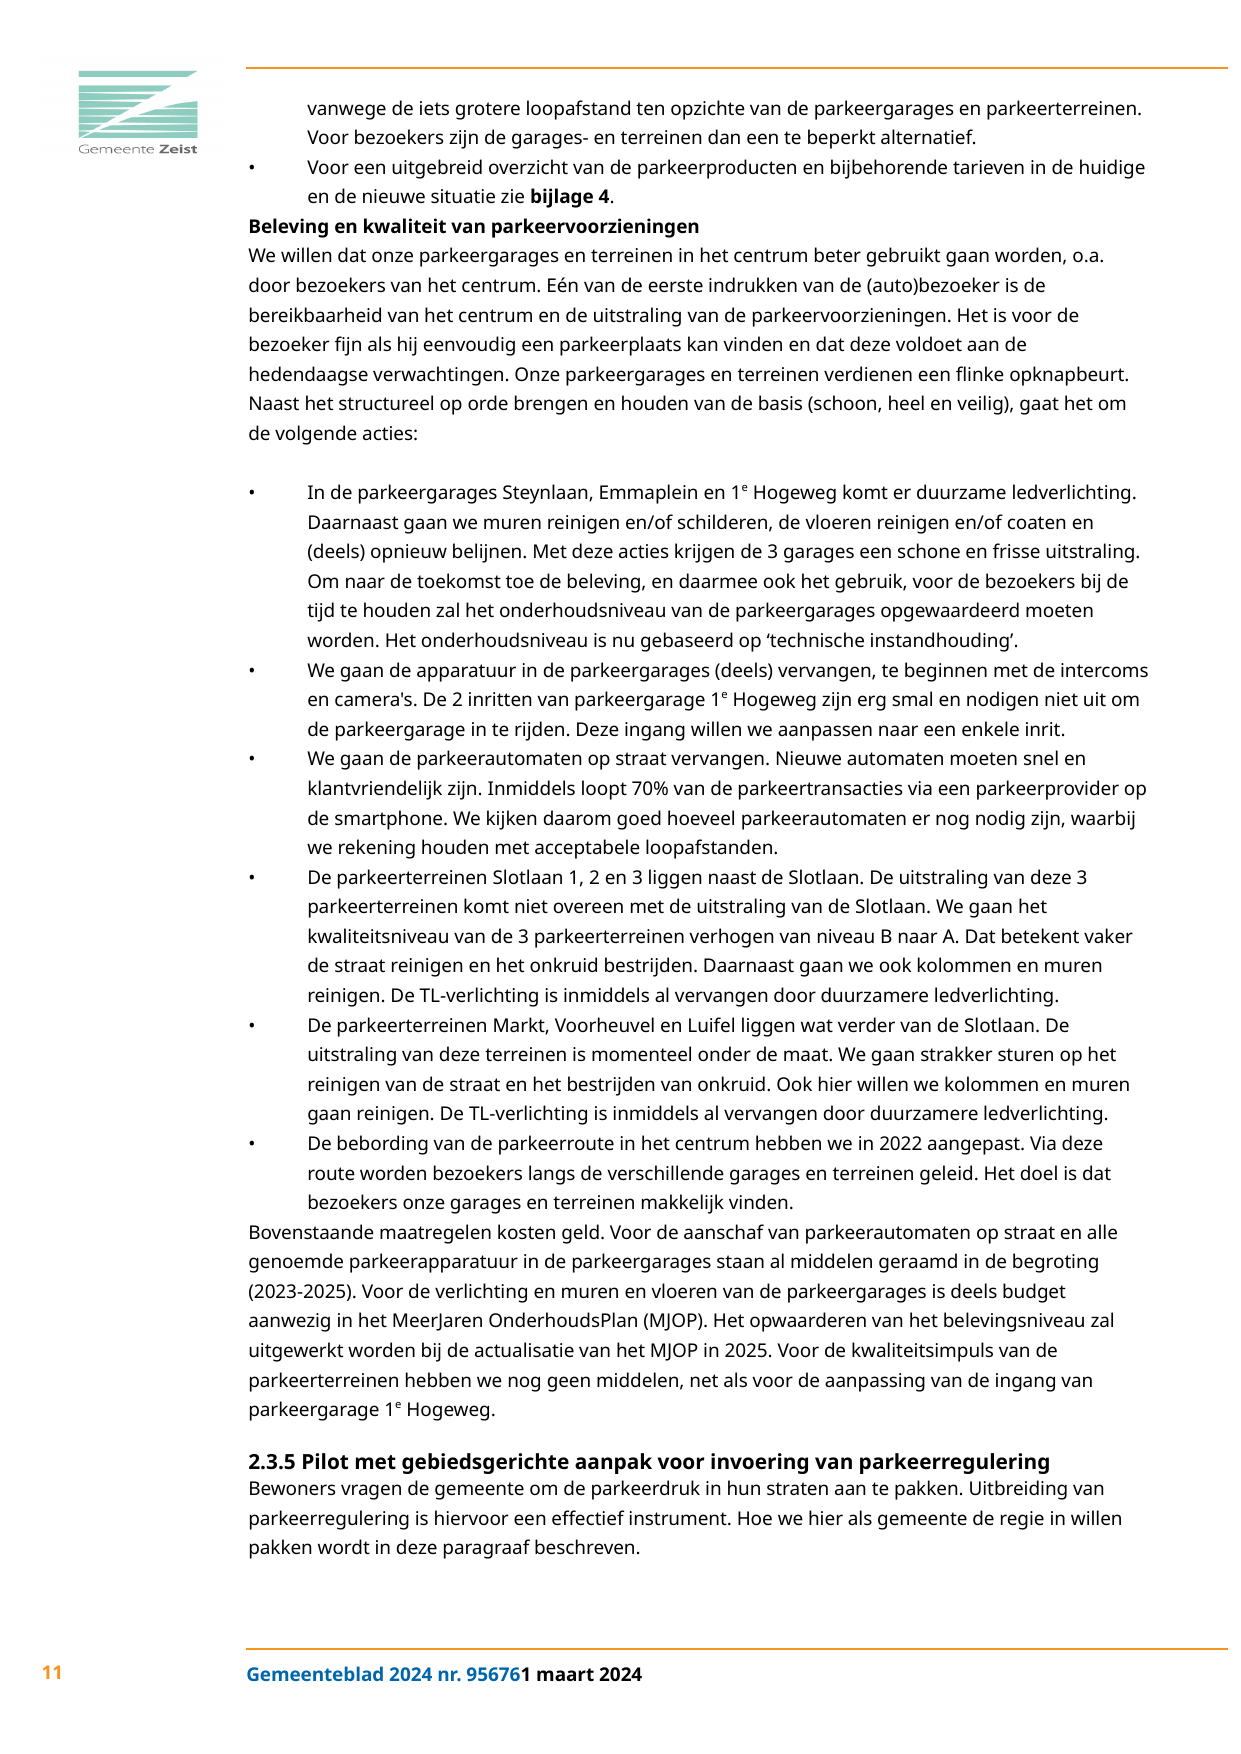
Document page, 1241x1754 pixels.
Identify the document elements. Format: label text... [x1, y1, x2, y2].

list vanwege de iets grotere loopafstand ten opzichte van de parkeergarages en parkeerterreinen. Voor bezoekers zijn de garages- en terreinen dan een te beperkt alternatief. [248, 95, 1152, 150]
list In de parkeergarages Steynlaan, Emmaplein en 1e Hogeweg komt er duurzame ledverlichting. Daarnaast gaan we muren reinigen en/of schilderen, de vloeren reinigen en/of coaten en (deels) opnieuw belijnen. Met deze acties krijgen de 3 garages een schone en frisse uitstraling. Om naar de toekomst toe de beleving, en daarmee ook het gebruik, voor de bezoekers bij de tijd te houden zal het onderhoudsniveau van de parkeergarages opgewaardeerd moeten worden. Het onderhoudsniveau is nu gebaseerd op ‘technische instandhouding’. [248, 479, 1152, 653]
text Beleving en kwaliteit van parkeervoorzieningen [248, 213, 1152, 239]
list De bebording van de parkeerroute in het centrum hebben we in 2022 aangepast. Via deze route worden bezoekers langs de verschillende garages en terreinen geleid. Het doel is dat bezoekers onze garages en terreinen makkelijk vinden. [248, 1130, 1152, 1215]
list Voor een uitgebreid overzicht van de parkeerproducten en bijbehorende tarieven in de huidige en de nieuwe situatie zie bijlage 4. [248, 154, 1152, 209]
list We gaan de apparatuur in de parkeergarages (deels) vervangen, te beginnen met de intercoms en camera's. De 2 inritten van parkeergarage 1e Hogeweg zijn erg smal en nodigen niet uit om de parkeergarage in te rijden. Deze ingang willen we aanpassen naar een enkele inrit. [248, 657, 1152, 742]
text 2.3.5 Pilot met gebiedsgerichte aanpak voor invoering van parkeerregulering [248, 1447, 1152, 1475]
list We gaan de parkeerautomaten op straat vervangen. Nieuwe automaten moeten snel en klantvriendelijk zijn. Inmiddels loopt 70% van de parkeertransacties via een parkeerprovider op de smartphone. We kijken daarom goed hoeveel parkeerautomaten er nog nodig zijn, waarbij we rekening houden met acceptabele loopafstanden. [248, 746, 1152, 860]
list De parkeerterreinen Markt, Voorheuvel en Luifel liggen wat verder van de Slotlaan. De uitstraling van deze terreinen is momenteel onder de maat. We gaan strakker sturen op het reinigen van de straat en het bestrijden van onkruid. Ook hier willen we kolommen en muren gaan reinigen. De TL-verlichting is inmiddels al vervangen door duurzamere ledverlichting. [248, 1012, 1152, 1126]
text Bewoners vragen de gemeente om de parkeerdruk in hun straten aan te pakken. Uitbreiding van parkeerregulering is hiervoor een effectief instrument. Hoe we hier als gemeente de regie in willen pakken wordt in deze paragraaf beschreven. [248, 1475, 1152, 1560]
list De parkeerterreinen Slotlaan 1, 2 en 3 liggen naast de Slotlaan. De uitstraling van deze 3 parkeerterreinen komt niet overeen met de uitstraling van de Slotlaan. We gaan het kwaliteitsniveau van de 3 parkeerterreinen verhogen van niveau B naar A. Dat betekent vaker de straat reinigen en het onkruid bestrijden. Daarnaast gaan we ook kolommen en muren reinigen. De TL-verlichting is inmiddels al vervangen door duurzamere ledverlichting. [248, 864, 1152, 1008]
picture [41, 47, 231, 172]
text Bovenstaande maatregelen kosten geld. Voor de aanschaf van parkeerautomaten op straat en alle genoemde parkeerapparatuur in de parkeergarages staan al middelen geraamd in de begroting (2023-2025). Voor de verlichting en muren en vloeren van de parkeergarages is deels budget aanwezig in het MeerJaren OnderhoudsPlan (MJOP). Het opwaarderen van het belevingsniveau zal uitgewerkt worden bij de actualisatie van het MJOP in 2025. Voor de kwaliteitsimpuls van de parkeerterreinen hebben we nog geen middelen, net als voor de aanpassing van de ingang van parkeergarage 1e Hogeweg. [248, 1219, 1152, 1422]
text We willen dat onze parkeergarages en terreinen in het centrum beter gebruikt gaan worden, o.a. door bezoekers van het centrum. Eén van de eerste indrukken van de (auto)bezoeker is de bereikbaarheid van het centrum en de uitstraling van de parkeervoorzieningen. Het is voor de bezoeker fijn als hij eenvoudig een parkeerplaats kan vinden en dat deze voldoet aan de hedendaagse verwachtingen. Onze parkeergarages en terreinen verdienen een flinke opknapbeurt. Naast het structureel op orde brengen en houden van de basis (schoon, heel en veilig), gaat het om de volgende acties: [248, 243, 1152, 446]
